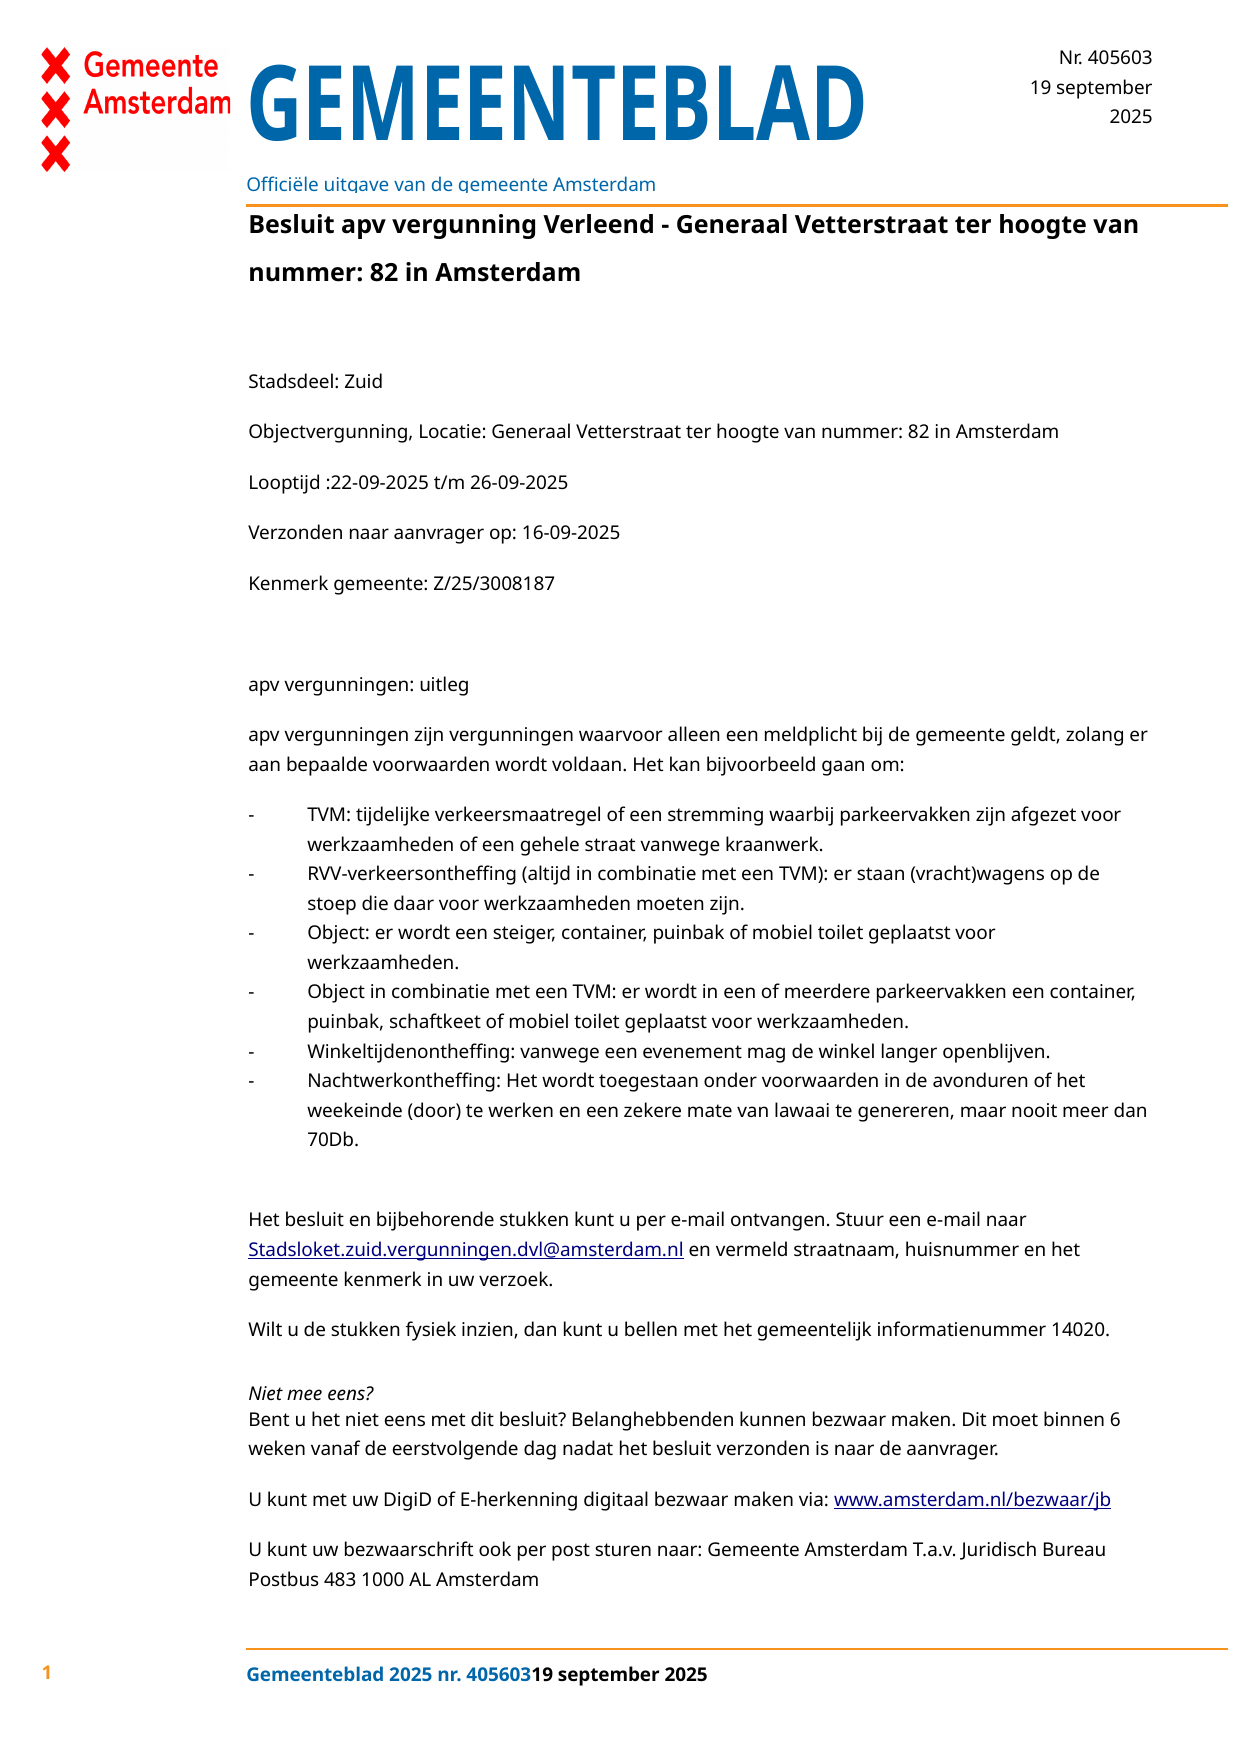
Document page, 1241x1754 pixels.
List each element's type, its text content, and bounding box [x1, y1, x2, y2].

list Nachtwerkontheffing: Het wordt toegestaan onder voorwaarden in de avonduren of het weekeinde (door) te werken en een zekere mate van lawaai te genereren, maar nooit meer dan 70Db. [248, 1067, 1152, 1152]
list Object in combinatie met een TVM: er wordt in een of meerdere parkeervakken een container, puinbak, schaftkeet of mobiel toilet geplaatst voor werkzaamheden. [248, 979, 1152, 1034]
text apv vergunningen zijn vergunningen waarvoor alleen een meldplicht bij de gemeente geldt, zolang er aan bepaalde voorwaarden wordt voldaan. Het kan bijvoorbeeld gaan om: [248, 721, 1152, 777]
picture [41, 47, 231, 172]
list RVV-verkeersontheffing (altijd in combinatie met een TVM): er staan (vracht)wagens op de stoep die daar voor werkzaamheden moeten zijn. [248, 860, 1152, 916]
list Winkeltijdenontheffing: vanwege een evenement mag de winkel langer openblijven. [248, 1038, 1152, 1064]
list TVM: tijdelijke verkeersmaatregel of een stremming waarbij parkeervakken zijn afgezet voor werkzaamheden of een gehele straat vanwege kraanwerk. [248, 801, 1152, 857]
text Niet mee eens? [248, 1380, 1152, 1406]
text Verzonden naar aanvrager op: 16-09-2025 [248, 519, 1152, 545]
text Bent u het niet eens met dit besluit? Belanghebbenden kunnen bezwaar maken. Dit moet binnen 6 weken vanaf de eerstvolgende dag nadat het besluit verzonden is naar de aanvrager. [248, 1406, 1152, 1461]
text Objectvergunning, Locatie: Generaal Vetterstraat ter hoogte van nummer: 82 in Amsterdam [248, 419, 1152, 444]
text apv vergunningen: uitleg [248, 671, 1152, 697]
text U kunt met uw DigiD of E-herkenning digitaal bezwaar maken via: www.amsterdam.nl/bezwaar/jb [248, 1486, 1152, 1512]
list Object: er wordt een steiger, container, puinbak of mobiel toilet geplaatst voor werkzaamheden. [248, 919, 1152, 975]
text Het besluit en bijbehorende stukken kunt u per e-mail ontvangen. Stuur een e-mail naar Stadsloket.zuid.vergunningen.dvl@amsterdam.nl en vermeld straatnaam, huisnummer en het gemeente kenmerk in uw verzoek. [248, 1207, 1152, 1292]
text Kenmerk gemeente: Z/25/3008187 [248, 570, 1152, 596]
text Looptijd :22-09-2025 t/m 26-09-2025 [248, 469, 1152, 495]
text Wilt u de stukken fysiek inzien, dan kunt u bellen met het gemeentelijk informatienummer 14020. [248, 1316, 1152, 1342]
text Besluit apv vergunning Verleend - Generaal Vetterstraat ter hoogte van nummer: 82 in Amsterdam [248, 207, 1152, 288]
text Stadsdeel: Zuid [248, 368, 1152, 394]
text U kunt uw bezwaarschrift ook per post sturen naar: Gemeente Amsterdam T.a.v. Juridisch Bureau Postbus 483 1000 AL Amsterdam [248, 1536, 1152, 1592]
